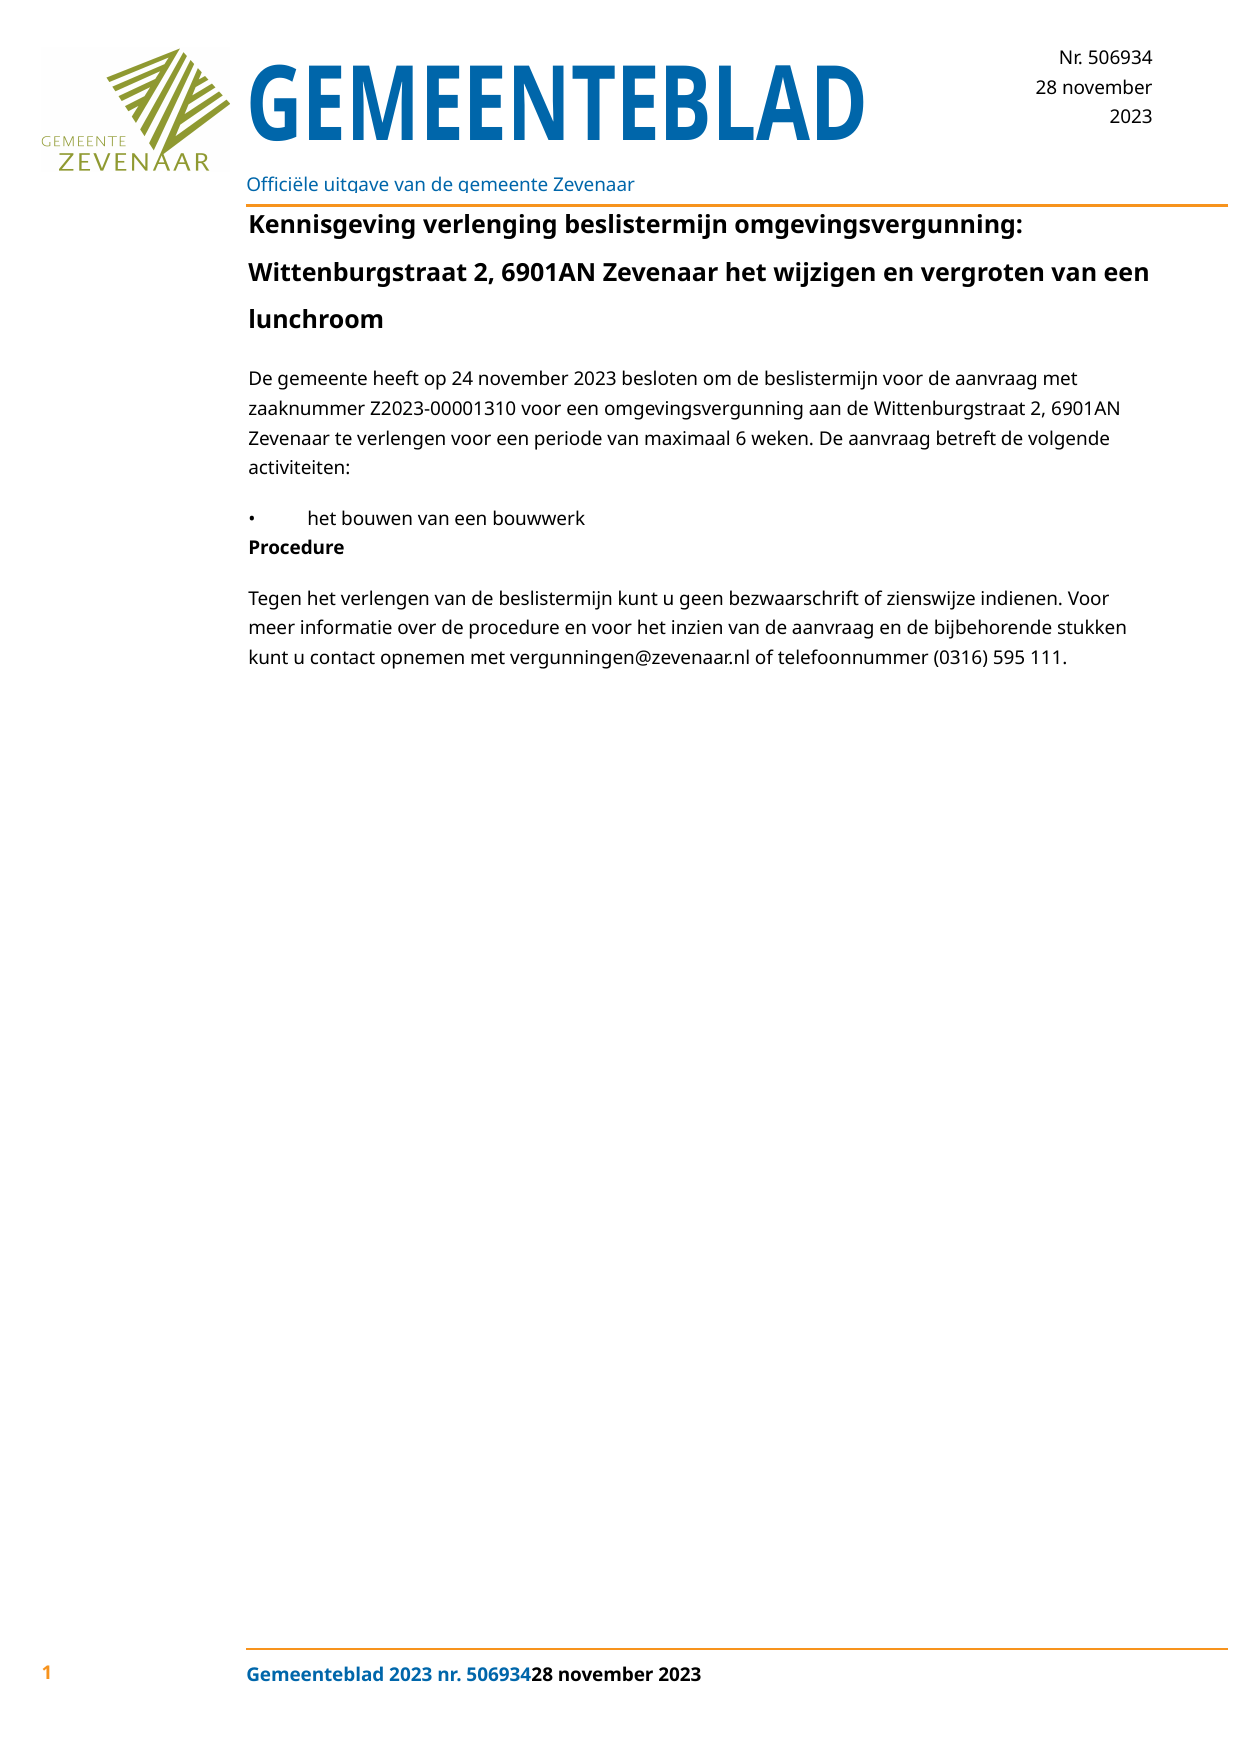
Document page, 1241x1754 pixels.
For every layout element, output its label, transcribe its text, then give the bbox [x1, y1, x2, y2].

text De gemeente heeft op 24 november 2023 besloten om de beslistermijn voor de aanvraag met zaaknummer Z2023-00001310 voor een omgevingsvergunning aan de Wittenburgstraat 2, 6901AN Zevenaar te verlengen voor een periode van maximaal 6 weken. De aanvraag betreft de volgende activiteiten: [248, 366, 1152, 480]
text Procedure [248, 534, 1152, 560]
picture [41, 47, 231, 172]
text Tegen het verlengen van de beslistermijn kunt u geen bezwaarschrift of zienswijze indienen. Voor meer informatie over de procedure en voor het inzien van de aanvraag en de bijbehorende stukken kunt u contact opnemen met vergunningen@zevenaar.nl of telefoonnummer (0316) 595 111. [248, 585, 1152, 669]
text Kennisgeving verlenging beslistermijn omgevingsvergunning: Wittenburgstraat 2, 6901AN Zevenaar het wijzigen en vergroten van een lunchroom [248, 207, 1152, 336]
list het bouwen van een bouwwerk [248, 505, 1152, 530]
